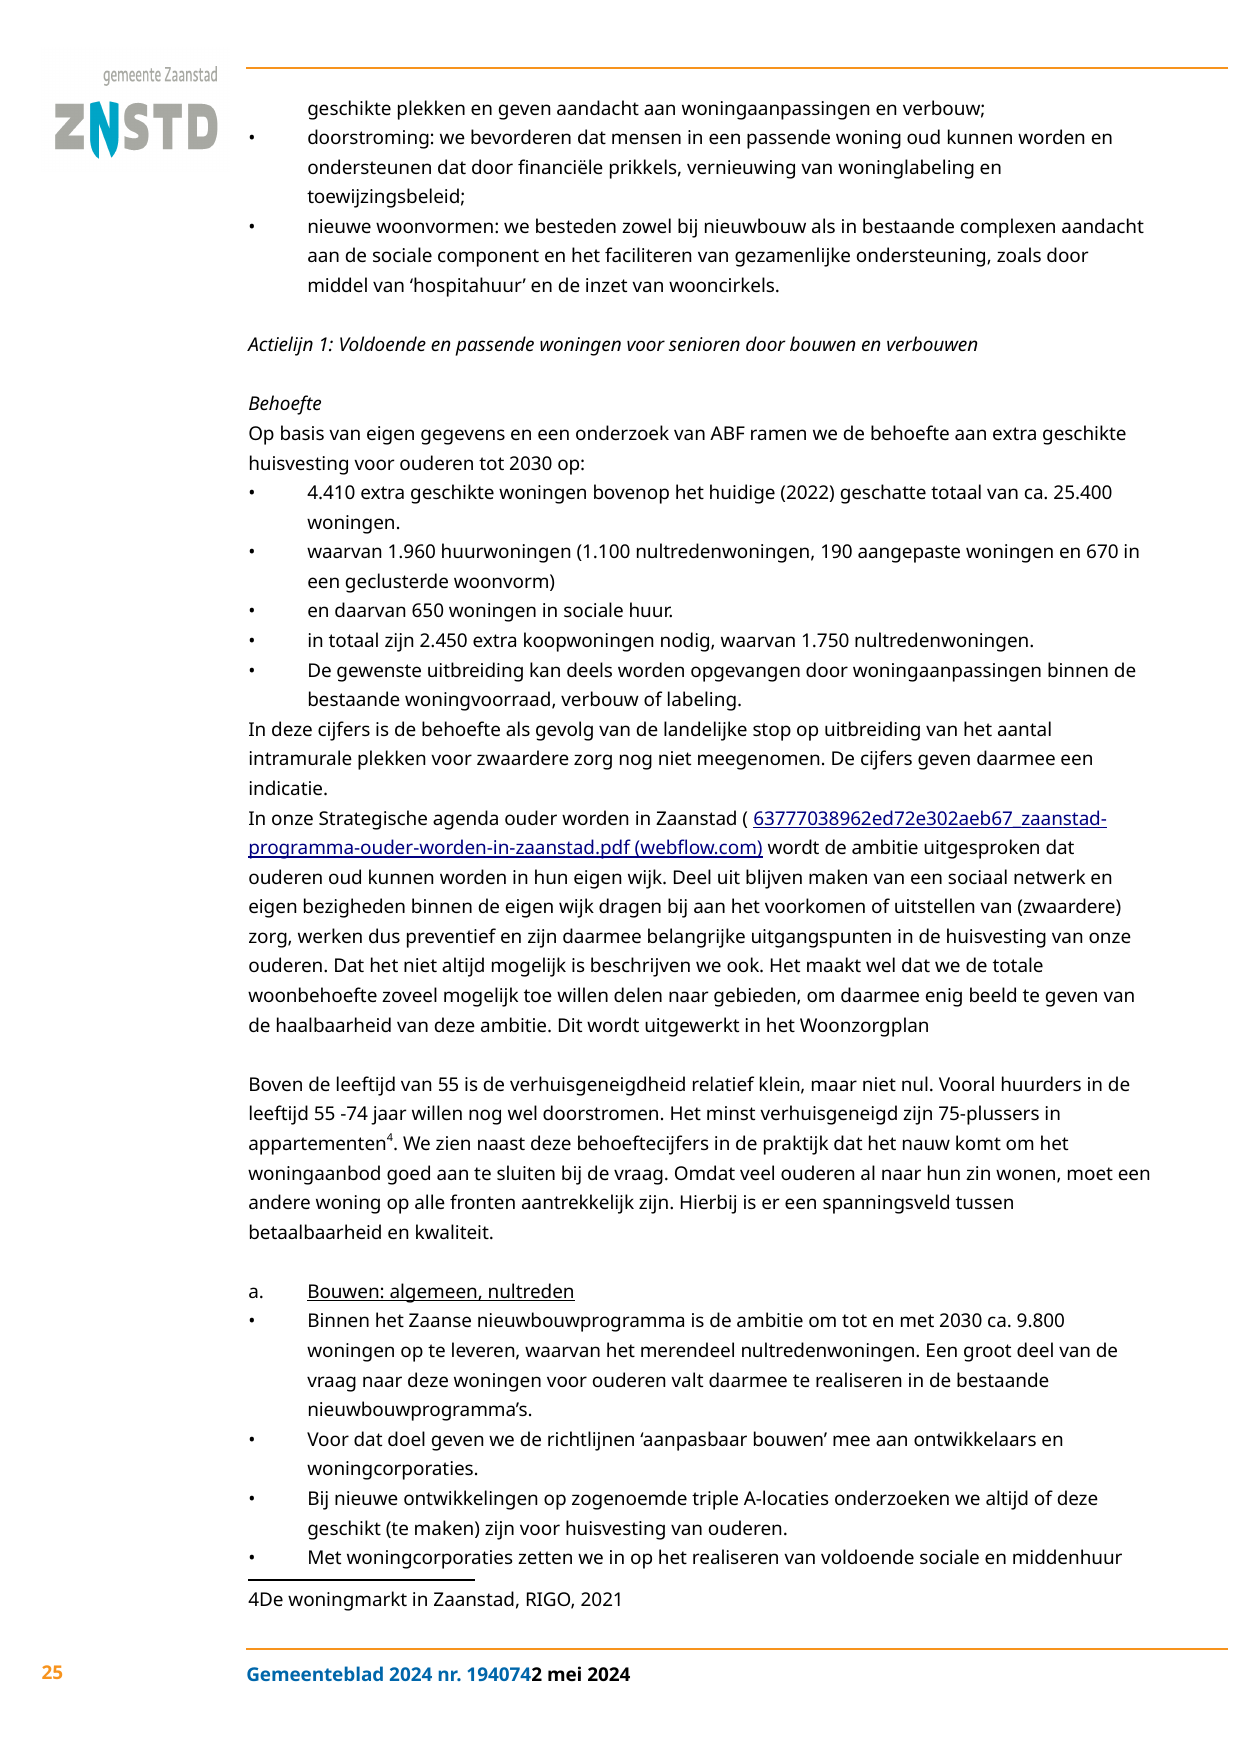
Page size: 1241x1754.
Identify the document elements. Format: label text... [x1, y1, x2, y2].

list Bij nieuwe ontwikkelingen op zogenoemde triple A-locaties onderzoeken we altijd of deze geschikt (te maken) zijn voor huisvesting van ouderen. [248, 1485, 1152, 1541]
text In deze cijfers is de behoefte als gevolg van de landelijke stop op uitbreiding van het aantal intramurale plekken voor zwaardere zorg nog niet meegenomen. De cijfers geven daarmee een indicatie. [248, 716, 1152, 801]
text De woningmarkt in Zaanstad, RIGO, 2021 [248, 1586, 1152, 1612]
text In onze Strategische agenda ouder worden in Zaanstad ( 63777038962ed72e302aeb67_zaanstad-programma-ouder-worden-in-zaanstad.pdf (webflow.com) wordt de ambitie uitgesproken dat ouderen oud kunnen worden in hun eigen wijk. Deel uit blijven maken van een sociaal netwerk en eigen bezigheden binnen de eigen wijk dragen bij aan het voorkomen of uitstellen van (zwaardere) zorg, werken dus preventief en zijn daarmee belangrijke uitgangspunten in de huisvesting van onze ouderen. Dat het niet altijd mogelijk is beschrijven we ook. Het maakt wel dat we de totale woonbehoefte zoveel mogelijk toe willen delen naar gebieden, om daarmee enig beeld te geven van de haalbaarheid van deze ambitie. Dit wordt uitgewerkt in het Woonzorgplan [248, 805, 1152, 1038]
list Met woningcorporaties zetten we in op het realiseren van voldoende sociale en middenhuur [248, 1544, 1152, 1570]
list nieuwe woonvormen: we besteden zowel bij nieuwbouw als in bestaande complexen aandacht aan de sociale component en het faciliteren van gezamenlijke ondersteuning, zoals door middel van ‘hospitahuur’ en de inzet van wooncirkels. [248, 213, 1152, 298]
list De gewenste uitbreiding kan deels worden opgevangen door woningaanpassingen binnen de bestaande woningvoorraad, verbouw of labeling. [248, 657, 1152, 712]
list doorstroming: we bevorderen dat mensen in een passende woning oud kunnen worden en ondersteunen dat door financiële prikkels, vernieuwing van woninglabeling en toewijzingsbeleid; [248, 124, 1152, 209]
text Behoefte [248, 391, 1152, 416]
list Binnen het Zaanse nieuwbouwprogramma is de ambitie om tot en met 2030 ca. 9.800 woningen op te leveren, waarvan het merendeel nultredenwoningen. Een groot deel van de vraag naar deze woningen voor ouderen valt daarmee te realiseren in de bestaande nieuwbouwprogramma’s. [248, 1308, 1152, 1422]
text Boven de leeftijd van 55 is de verhuisgeneigdheid relatief klein, maar niet nul. Vooral huurders in de leeftijd 55 -74 jaar willen nog wel doorstromen. Het minst verhuisgeneigd zijn 75-plussers in appartementen. We zien naast deze behoeftecijfers in de praktijk dat het nauw komt om het woningaanbod goed aan te sluiten bij de vraag. Omdat veel ouderen al naar hun zin wonen, moet een andere woning op alle fronten aantrekkelijk zijn. Hierbij is er een spanningsveld tussen betaalbaarheid en kwaliteit. [248, 1071, 1152, 1245]
picture [41, 47, 231, 172]
list 4.410 extra geschikte woningen bovenop het huidige (2022) geschatte totaal van ca. 25.400 woningen. [248, 479, 1152, 535]
text Actielijn 1: Voldoende en passende woningen voor senioren door bouwen en verbouwen [248, 331, 1152, 357]
text Op basis van eigen gegevens en een onderzoek van ABF ramen we de behoefte aan extra geschikte huisvesting voor ouderen tot 2030 op: [248, 420, 1152, 476]
list in totaal zijn 2.450 extra koopwoningen nodig, waarvan 1.750 nultredenwoningen. [248, 627, 1152, 653]
list waarvan 1.960 huurwoningen (1.100 nultredenwoningen, 190 aangepaste woningen en 670 in een geclusterde woonvorm) [248, 538, 1152, 594]
list en daarvan 650 woningen in sociale huur. [248, 598, 1152, 623]
list geschikte plekken en geven aandacht aan woningaanpassingen en verbouw; [248, 95, 1152, 121]
list Voor dat doel geven we de richtlijnen ‘aanpasbaar bouwen’ mee aan ontwikkelaars en woningcorporaties. [248, 1426, 1152, 1481]
list Bouwen: algemeen, nultreden [248, 1278, 1152, 1304]
